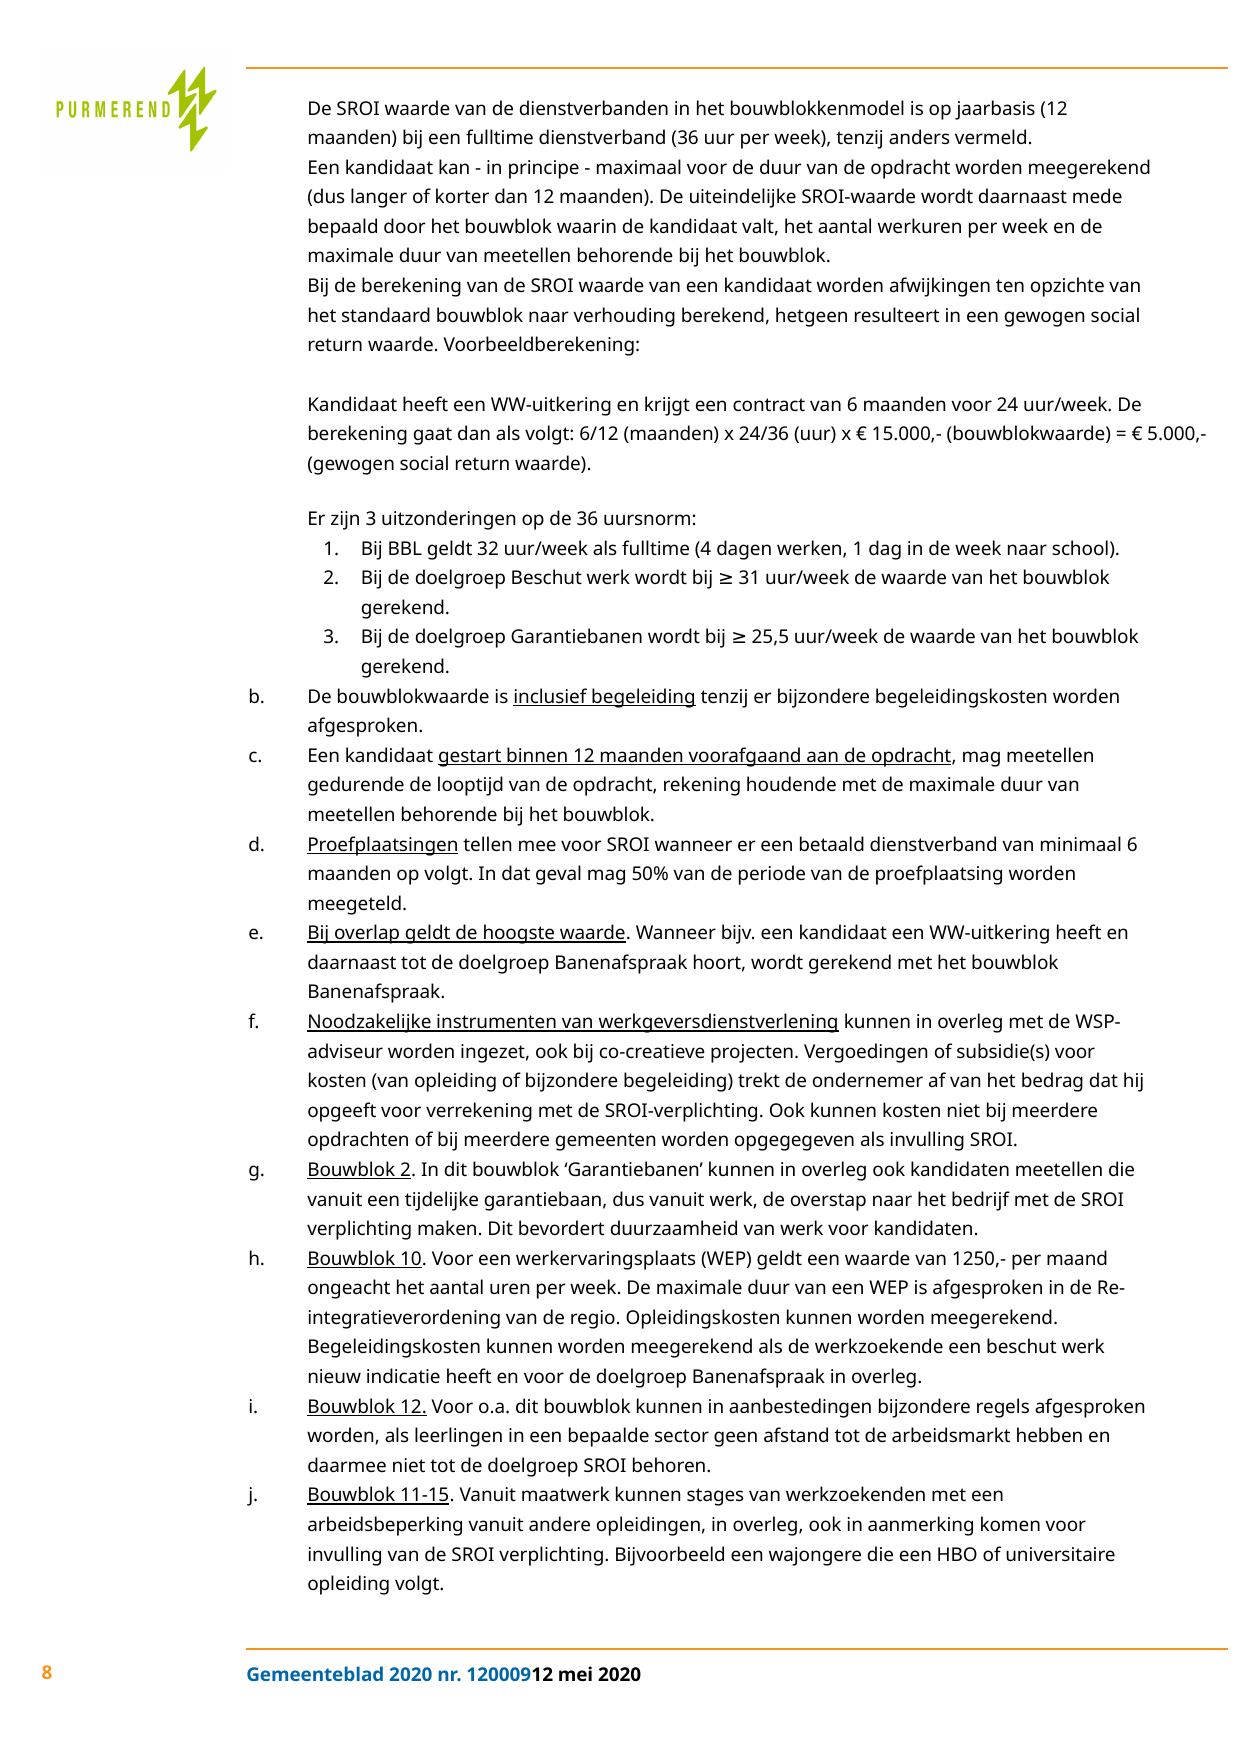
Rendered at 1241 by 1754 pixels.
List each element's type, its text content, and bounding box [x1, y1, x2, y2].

list Bij de doelgroep Garantiebanen wordt bij ≥ 25,5 uur/week de waarde van het bouwblok gerekend. [323, 624, 1152, 679]
list Bouwblok 11-15. Vanuit maatwerk kunnen stages van werkzoekenden met een arbeidsbeperking vanuit andere opleidingen, in overleg, ook in aanmerking komen voor invulling van de SROI verplichting. Bijvoorbeeld een wajongere die een HBO of universitaire opleiding volgt. [248, 1482, 1152, 1596]
list Bij de berekening van de SROI waarde van een kandidaat worden afwijkingen ten opzichte van het standaard bouwblok naar verhouding berekend, hetgeen resulteert in een gewogen social return waarde. Voorbeeldberekening: [248, 272, 1152, 357]
list Bij de doelgroep Beschut werk wordt bij ≥ 31 uur/week de waarde van het bouwblok gerekend. [323, 564, 1152, 620]
list Noodzakelijke instrumenten van werkgeversdienstverlening kunnen in overleg met de WSP-adviseur worden ingezet, ook bij co-creatieve projecten. Vergoedingen of subsidie(s) voor kosten (van opleiding of bijzondere begeleiding) trekt de ondernemer af van het bedrag dat hij opgeeft voor verrekening met de SROI-verplichting. Ook kunnen kosten niet bij meerdere opdrachten of bij meerdere gemeenten worden opgegegeven als invulling SROI. [248, 1008, 1152, 1152]
table_header Kandidaat heeft een WW-uitkering en krijgt een contract van 6 maanden voor 24 uur/week. De berekening gaat dan als volgt: 6/12 (maanden) x 24/36 (uur) x € 15.000,- (bouwblokwaarde) = € 5.000,- (gewogen social return waarde). [307, 391, 1211, 476]
list Bij BBL geldt 32 uur/week als fulltime (4 dagen werken, 1 dag in de week naar school). [323, 535, 1152, 561]
list Proefplaatsingen tellen mee voor SROI wanneer er een betaald dienstverband van minimaal 6 maanden op volgt. In dat geval mag 50% van de periode van de proefplaatsing worden meegeteld. [248, 831, 1152, 916]
list Bouwblok 2. In dit bouwblok ‘Garantiebanen’ kunnen in overleg ook kandidaten meetellen die vanuit een tijdelijke garantiebaan, dus vanuit werk, de overstap naar het bedrijf met de SROI verplichting maken. Dit bevordert duurzaamheid van werk voor kandidaten. [248, 1156, 1152, 1241]
picture [41, 47, 231, 172]
list Bij overlap geldt de hoogste waarde. Wanneer bijv. een kandidaat een WW-uitkering heeft en daarnaast tot de doelgroep Banenafspraak hoort, wordt gerekend met het bouwblok Banenafspraak. [248, 919, 1152, 1004]
list Een kandidaat gestart binnen 12 maanden voorafgaand aan de opdracht, mag meetellen gedurende de looptijd van de opdracht, rekening houdende met de maximale duur van meetellen behorende bij het bouwblok. [248, 742, 1152, 827]
list Bouwblok 10. Voor een werkervaringsplaats (WEP) geldt een waarde van 1250,- per maand ongeacht het aantal uren per week. De maximale duur van een WEP is afgesproken in de Re-integratieverordening van de regio. Opleidingskosten kunnen worden meegerekend. Begeleidingskosten kunnen worden meegerekend als de werkzoekende een beschut werk nieuw indicatie heeft en voor de doelgroep Banenafspraak in overleg. [248, 1245, 1152, 1389]
list Bouwblok 12. Voor o.a. dit bouwblok kunnen in aanbestedingen bijzondere regels afgesproken worden, als leerlingen in een bepaalde sector geen afstand tot de arbeidsmarkt hebben en daarmee niet tot de doelgroep SROI behoren. [248, 1393, 1152, 1478]
list Een kandidaat kan - in principe - maximaal voor de duur van de opdracht worden meegerekend (dus langer of korter dan 12 maanden). De uiteindelijke SROI-waarde wordt daarnaast mede bepaald door het bouwblok waarin de kandidaat valt, het aantal werkuren per week en de maximale duur van meetellen behorende bij het bouwblok. [248, 154, 1152, 268]
list Er zijn 3 uitzonderingen op de 36 uursnorm: [248, 505, 1152, 531]
list De SROI waarde van de dienstverbanden in het bouwblokkenmodel is op jaarbasis (12 maanden) bij een fulltime dienstverband (36 uur per week), tenzij anders vermeld. [248, 95, 1152, 150]
list De bouwblokwaarde is inclusief begeleiding tenzij er bijzondere begeleidingskosten worden afgesproken. [248, 683, 1152, 738]
